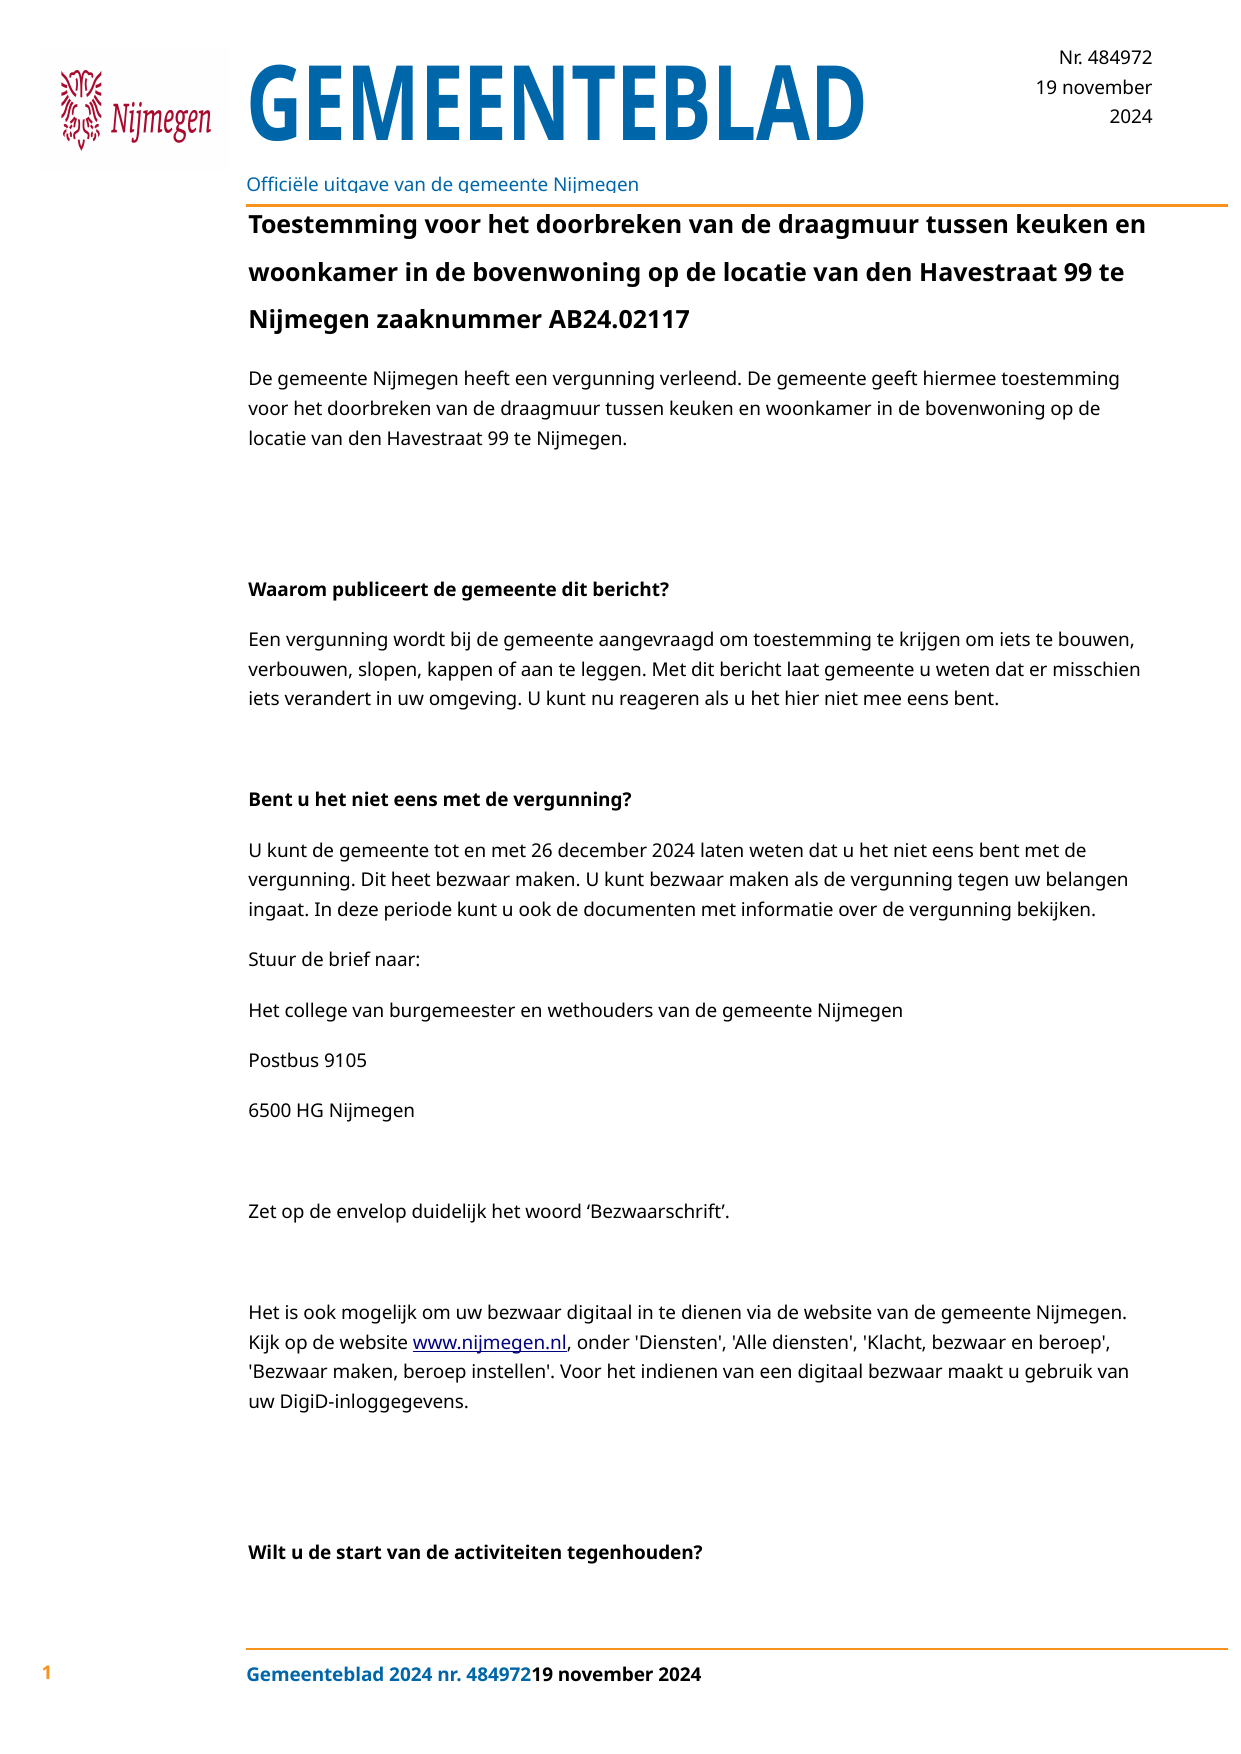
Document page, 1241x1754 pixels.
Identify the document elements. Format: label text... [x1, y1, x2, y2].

text Waarom publiceert de gemeente dit bericht? [248, 576, 1152, 602]
text Het college van burgemeester en wethouders van de gemeente Nijmegen [248, 997, 1152, 1022]
text Postbus 9105 [248, 1047, 1152, 1073]
text Toestemming voor het doorbreken van de draagmuur tussen keuken en woonkamer in de bovenwoning op de locatie van den Havestraat 99 te Nijmegen zaaknummer AB24.02117 [248, 207, 1152, 336]
text Stuur de brief naar: [248, 946, 1152, 972]
text 6500 HG Nijmegen [248, 1098, 1152, 1123]
text Een vergunning wordt bij de gemeente aangevraagd om toestemming te krijgen om iets te bouwen, verbouwen, slopen, kappen of aan te leggen. Met dit bericht laat gemeente u weten dat er misschien iets verandert in uw omgeving. U kunt nu reageren als u het hier niet mee eens bent. [248, 626, 1152, 711]
text Zet op de envelop duidelijk het woord ‘Bezwaarschrift’. [248, 1198, 1152, 1224]
text Bent u het niet eens met de vergunning? [248, 786, 1152, 812]
text Het is ook mogelijk om uw bezwaar digitaal in te dienen via de website van de gemeente Nijmegen. Kijk op de website www.nijmegen.nl, onder 'Diensten', 'Alle diensten', 'Klacht, bezwaar en beroep', 'Bezwaar maken, beroep instellen'. Voor het indienen van een digitaal bezwaar maakt u gebruik van uw DigiD-inloggegevens. [248, 1299, 1152, 1414]
text U kunt de gemeente tot en met 26 december 2024 laten weten dat u het niet eens bent met de vergunning. Dit heet bezwaar maken. U kunt bezwaar maken als de vergunning tegen uw belangen ingaat. In deze periode kunt u ook de documenten met informatie over de vergunning bekijken. [248, 837, 1152, 922]
text De gemeente Nijmegen heeft een vergunning verleend. De gemeente geeft hiermee toestemming voor het doorbreken van de draagmuur tussen keuken en woonkamer in de bovenwoning op de locatie van den Havestraat 99 te Nijmegen. [248, 366, 1152, 450]
picture [41, 47, 231, 172]
text Wilt u de start van de activiteiten tegenhouden? [248, 1539, 1152, 1565]
